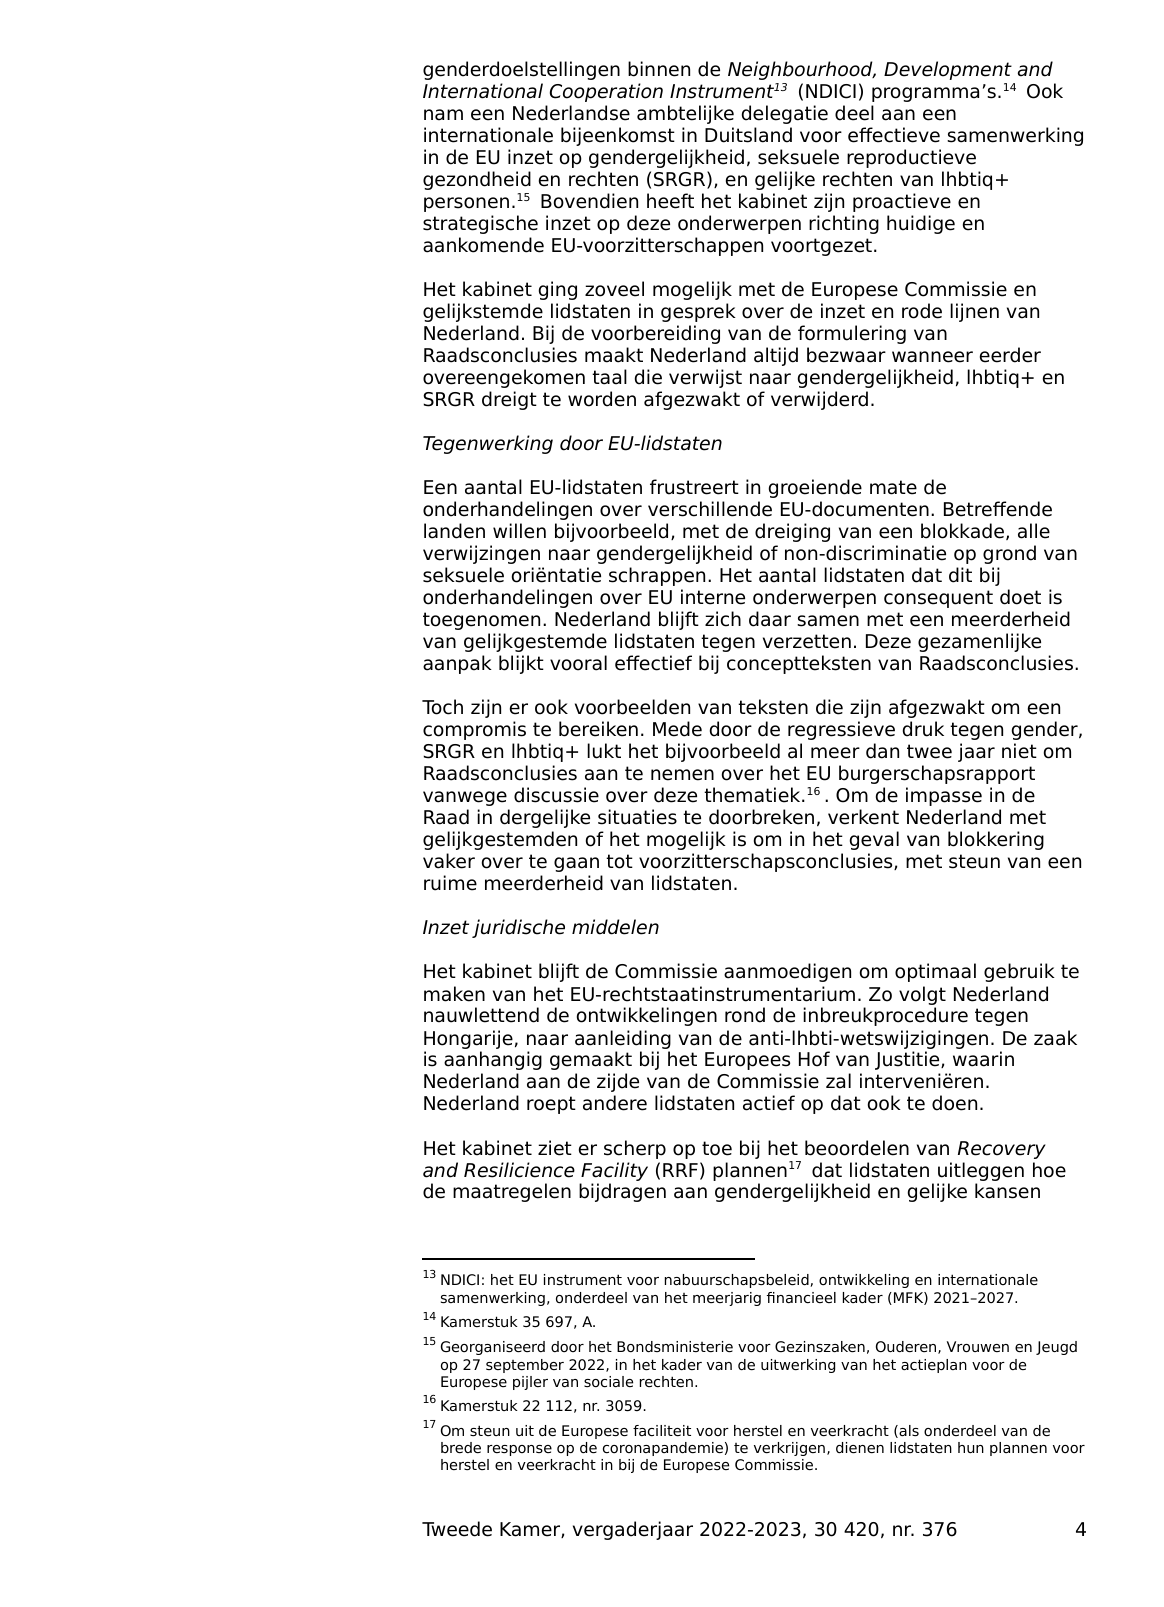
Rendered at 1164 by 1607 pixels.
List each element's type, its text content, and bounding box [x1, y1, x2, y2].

text Een aantal EU-lidstaten frustreert in groeiende mate de onderhandelingen over verschillende EU-documenten. Betreffende landen willen bijvoorbeeld, met de dreiging van een blokkade, alle verwijzingen naar gendergelijkheid of non-discriminatie op grond van seksuele oriëntatie schrappen. Het aantal lidstaten dat dit bij onderhandelingen over EU interne onderwerpen consequent doet is toegenomen. Nederland blijft zich daar samen met een meerderheid van gelijkgestemde lidstaten tegen verzetten. Deze gezamenlijke aanpak blijkt vooral effectief bij conceptteksten van Raadsconclusies. [422, 477, 1087, 675]
text Kamerstuk 22 112, nr. 3059. [422, 1393, 1087, 1416]
subtitle Inzet juridische middelen [422, 917, 1087, 939]
text Het kabinet ziet er scherp op toe bij het beoordelen van Recovery and Resilicience Facility (RRF) plannen dat lidstaten uitleggen hoe de maatregelen bijdragen aan gendergelijkheid en gelijke kansen [422, 1137, 1087, 1203]
text Kamerstuk 35 697, A. [422, 1310, 1087, 1332]
text Het kabinet blijft de Commissie aanmoedigen om optimaal gebruik te maken van het EU-rechtstaatinstrumentarium. Zo volgt Nederland nauwlettend de ontwikkelingen rond de inbreukprocedure tegen Hongarije, naar aanleiding van de anti-lhbti-wetswijzigingen. De zaak is aanhangig gemaakt bij het Europees Hof van Justitie, waarin Nederland aan de zijde van de Commissie zal interveniëren. Nederland roept andere lidstaten actief op dat ook te doen. [422, 961, 1087, 1115]
text genderdoelstellingen binnen de Neighbourhood, Development and International Cooperation Instrument (NDICI) programma’s. Ook nam een Nederlandse ambtelijke delegatie deel aan een internationale bijeenkomst in Duitsland voor effectieve samenwerking in de EU inzet op gendergelijkheid, seksuele reproductieve gezondheid en rechten (SRGR), en gelijke rechten van lhbtiq+ personen. Bovendien heeft het kabinet zijn proactieve en strategische inzet op deze onderwerpen richting huidige en aankomende EU-voorzitterschappen voortgezet. [422, 59, 1087, 257]
text Georganiseerd door het Bondsministerie voor Gezinszaken, Ouderen, Vrouwen en Jeugd op 27 september 2022, in het kader van de uitwerking van het actieplan voor de Europese pijler van sociale rechten. [422, 1335, 1087, 1391]
subtitle Tegenwerking door EU-lidstaten [422, 433, 1087, 455]
text Toch zijn er ook voorbeelden van teksten die zijn afgezwakt om een compromis te bereiken. Mede door de regressieve druk tegen gender, SRGR en lhbtiq+ lukt het bijvoorbeeld al meer dan twee jaar niet om Raadsconclusies aan te nemen over het EU burgerschapsrapport vanwege discussie over deze thematiek.. Om de impasse in de Raad in dergelijke situaties te doorbreken, verkent Nederland met gelijkgestemden of het mogelijk is om in het geval van blokkering vaker over te gaan tot voorzitterschapsconclusies, met steun van een ruime meerderheid van lidstaten. [422, 697, 1087, 895]
text Om steun uit de Europese faciliteit voor herstel en veerkracht (als onderdeel van de brede response op de coronapandemie) te verkrijgen, dienen lidstaten hun plannen voor herstel en veerkracht in bij de Europese Commissie. [422, 1418, 1087, 1474]
text NDICI: het EU instrument voor nabuurschapsbeleid, ontwikkeling en internationale samenwerking, onderdeel van het meerjarig financieel kader (MFK) 2021–2027. [422, 1268, 1087, 1307]
text Het kabinet ging zoveel mogelijk met de Europese Commissie en gelijkstemde lidstaten in gesprek over de inzet en rode lijnen van Nederland. Bij de voorbereiding van de formulering van Raadsconclusies maakt Nederland altijd bezwaar wanneer eerder overeengekomen taal die verwijst naar gendergelijkheid, lhbtiq+ en SRGR dreigt te worden afgezwakt of verwijderd. [422, 279, 1087, 411]
